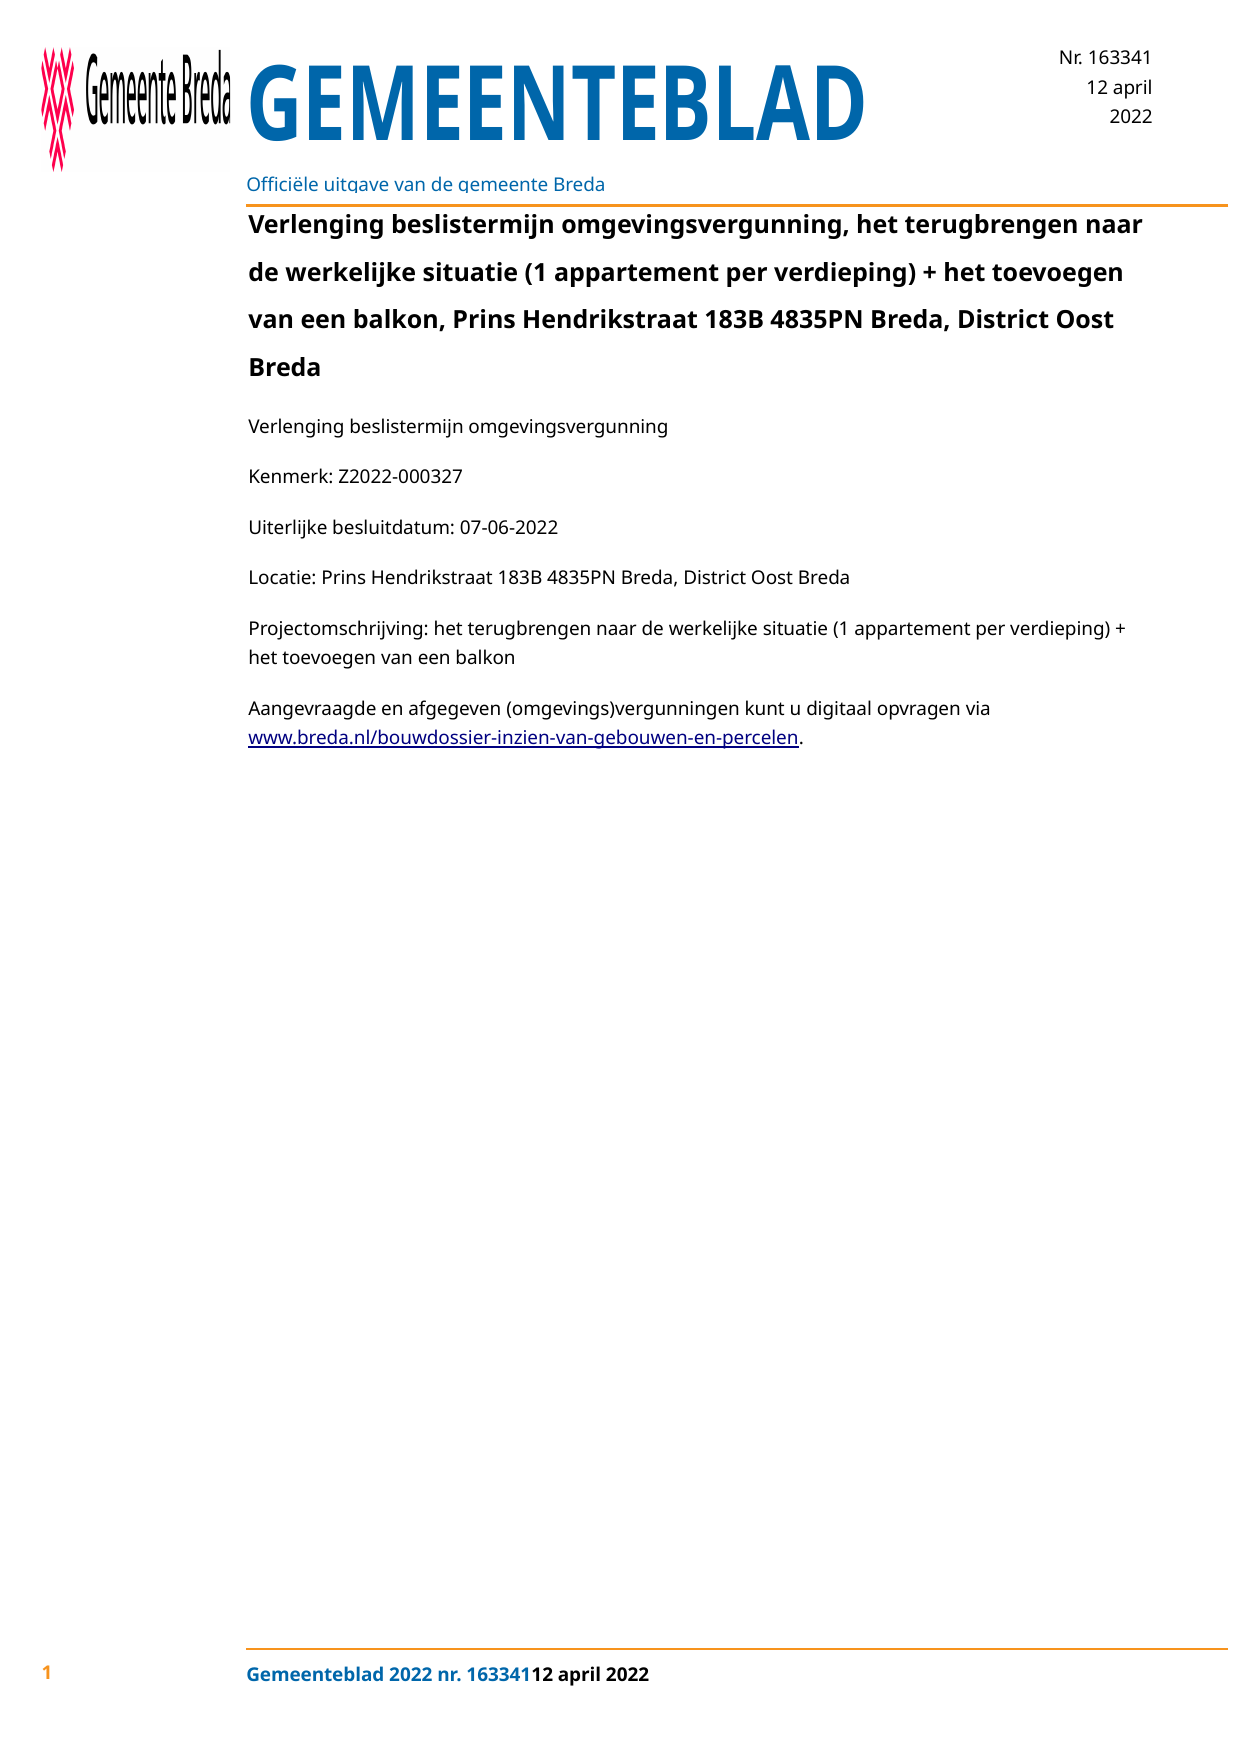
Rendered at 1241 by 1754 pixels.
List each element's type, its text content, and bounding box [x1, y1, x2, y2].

text Uiterlijke besluitdatum: 07-06-2022 [248, 514, 1152, 540]
text Locatie: Prins Hendrikstraat 183B 4835PN Breda, District Oost Breda [248, 564, 1152, 590]
picture [41, 47, 231, 172]
text Projectomschrijving: het terugbrengen naar de werkelijke situatie (1 appartement per verdieping) + het toevoegen van een balkon [248, 615, 1152, 670]
text Verlenging beslistermijn omgevingsvergunning, het terugbrengen naar de werkelijke situatie (1 appartement per verdieping) + het toevoegen van een balkon, Prins Hendrikstraat 183B 4835PN Breda, District Oost Breda [248, 207, 1152, 384]
text Verlenging beslistermijn omgevingsvergunning [248, 413, 1152, 439]
text Kenmerk: Z2022-000327 [248, 463, 1152, 489]
text Aangevraagde en afgegeven (omgevings)vergunningen kunt u digitaal opvragen via www.breda.nl/bouwdossier-inzien-van-gebouwen-en-percelen. [248, 695, 1152, 750]
